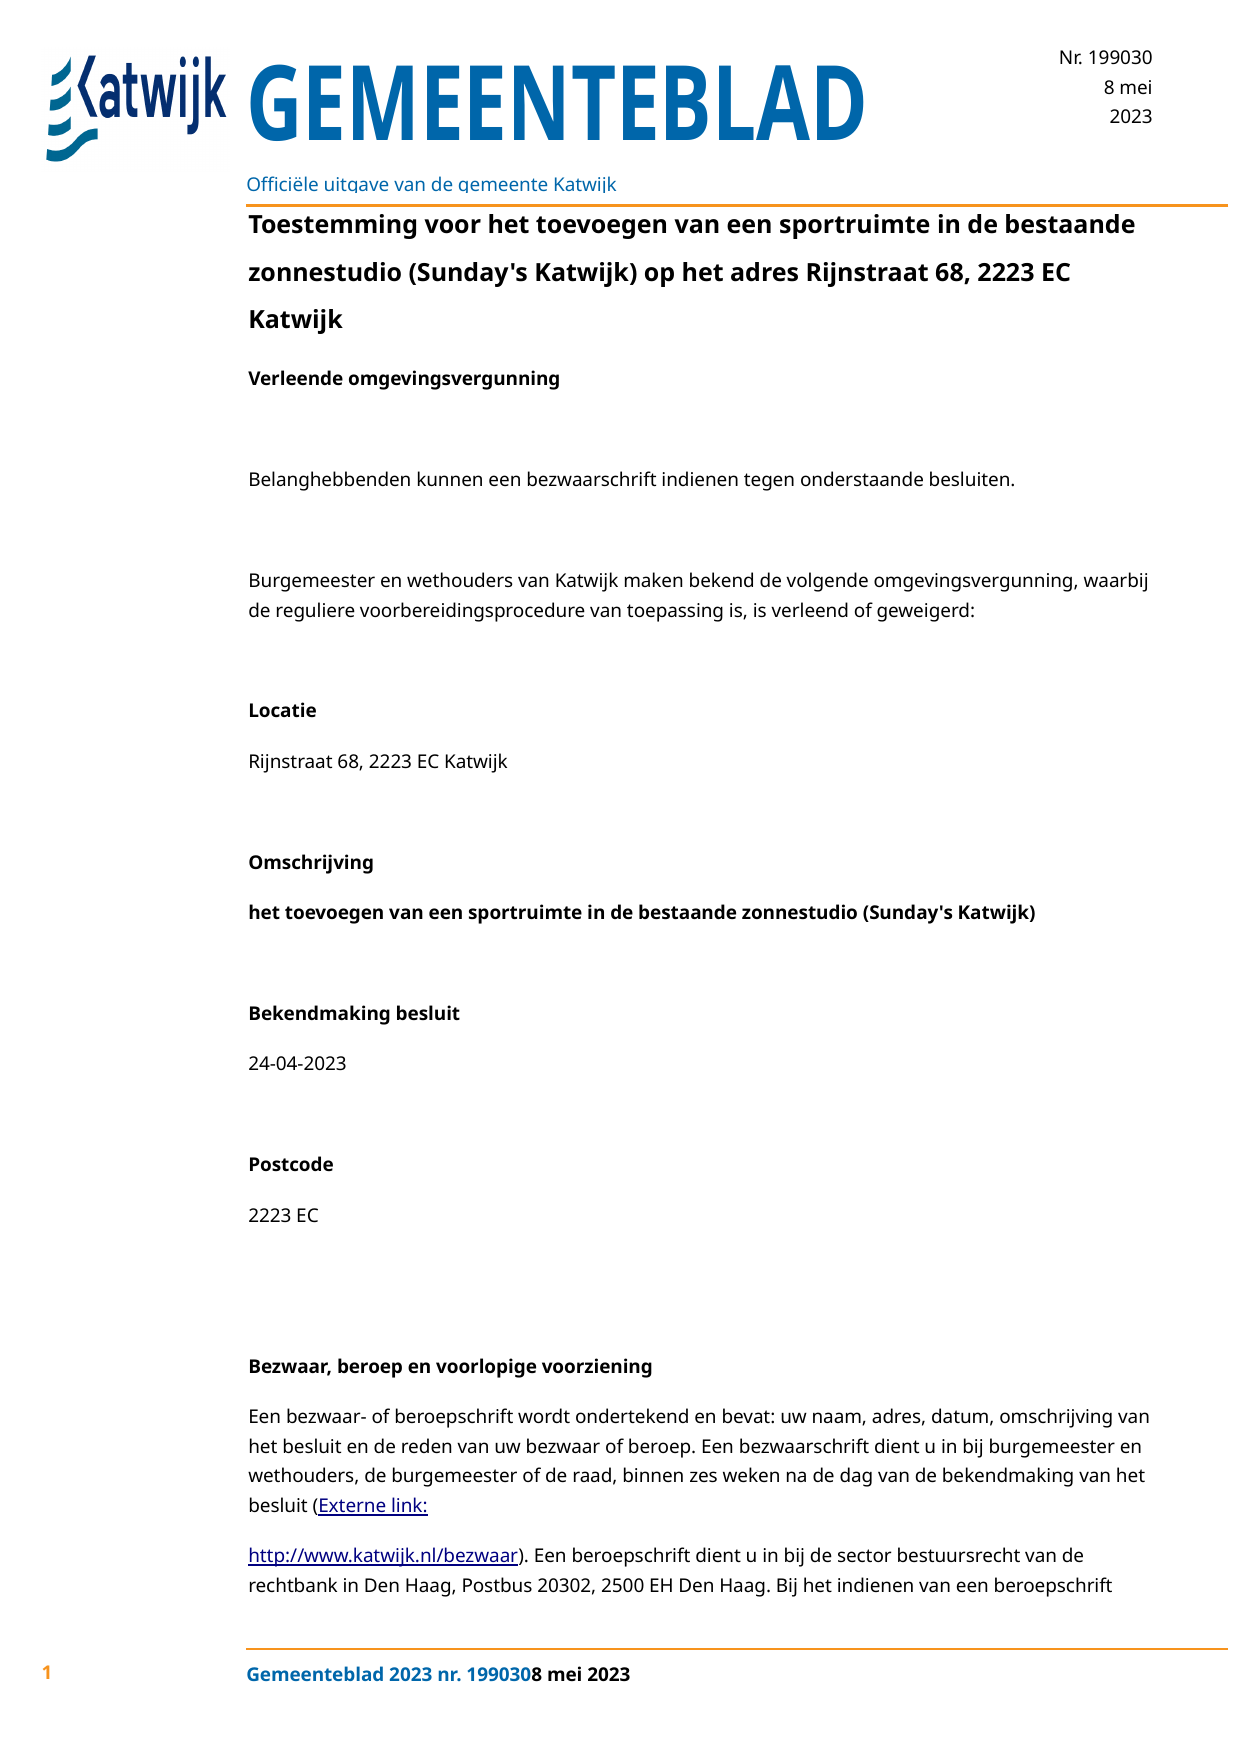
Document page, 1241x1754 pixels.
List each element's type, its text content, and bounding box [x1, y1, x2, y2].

text 24-04-2023 [248, 1051, 1152, 1076]
text http://www.katwijk.nl/bezwaar). Een beroepschrift dient u in bij de sector bestuursrecht van de rechtbank in Den Haag, Postbus 20302, 2500 EH Den Haag. Bij het indienen van een beroepschrift [248, 1543, 1152, 1598]
text 2223 EC [248, 1202, 1152, 1227]
text Een bezwaar- of beroepschrift wordt ondertekend en bevat: uw naam, adres, datum, omschrijving van het besluit en de reden van uw bezwaar of beroep. Een bezwaarschrift dient u in bij burgemeester en wethouders, de burgemeester of de raad, binnen zes weken na de dag van de bekendmaking van het besluit (Externe link: [248, 1403, 1152, 1518]
text Toestemming voor het toevoegen van een sportruimte in de bestaande zonnestudio (Sunday's Katwijk) op het adres Rijnstraat 68, 2223 EC Katwijk [248, 207, 1152, 336]
text Omschrijving [248, 849, 1152, 874]
text het toevoegen van een sportruimte in de bestaande zonnestudio (Sunday's Katwijk) [248, 899, 1152, 925]
text Verleende omgevingsvergunning [248, 366, 1152, 391]
text Bekendmaking besluit [248, 1000, 1152, 1026]
text Postcode [248, 1151, 1152, 1177]
text Burgemeester en wethouders van Katwijk maken bekend de volgende omgevingsvergunning, waarbij de reguliere voorbereidingsprocedure van toepassing is, is verleend of geweigerd: [248, 567, 1152, 622]
picture [41, 47, 231, 172]
text Locatie [248, 698, 1152, 723]
text Belanghebbenden kunnen een bezwaarschrift indienen tegen onderstaande besluiten. [248, 466, 1152, 492]
text Rijnstraat 68, 2223 EC Katwijk [248, 748, 1152, 774]
text Bezwaar, beroep en voorlopige voorziening [248, 1353, 1152, 1379]
